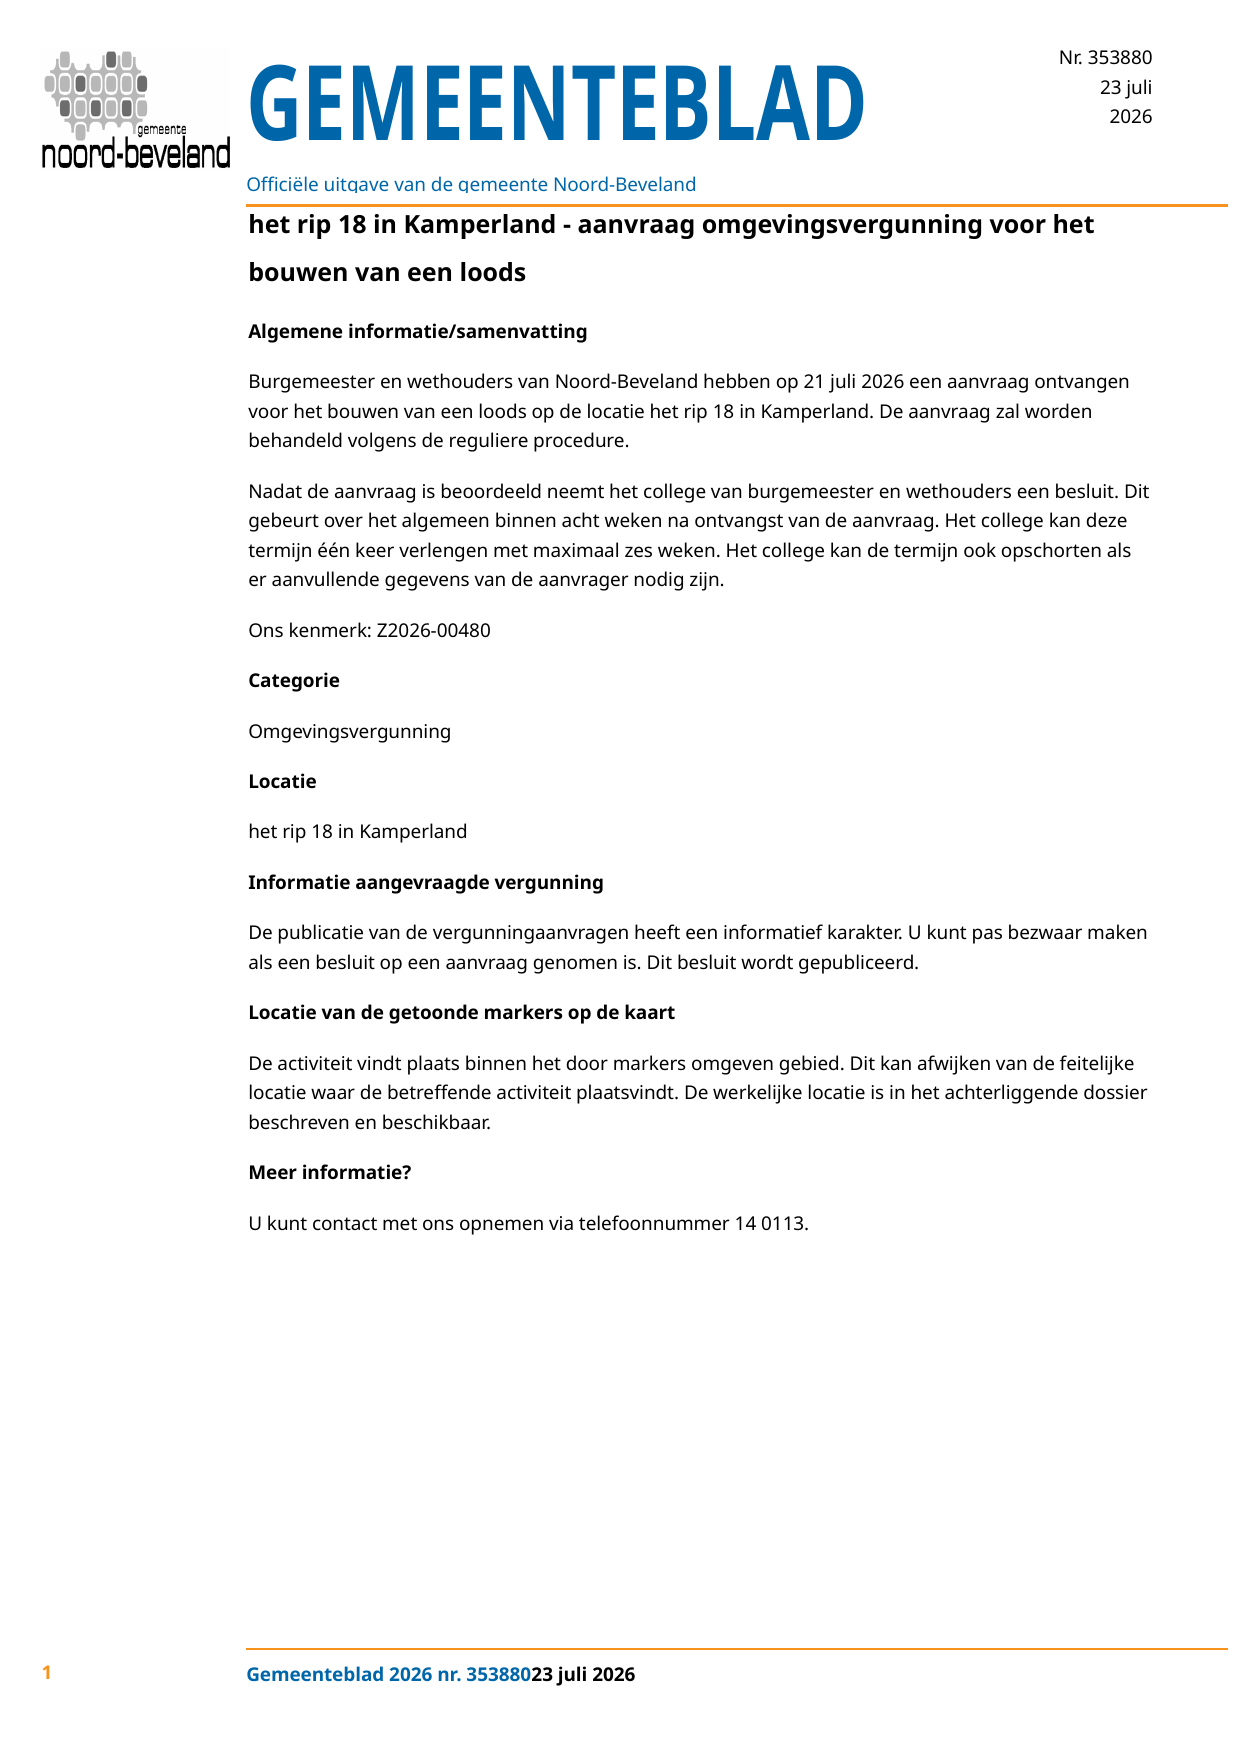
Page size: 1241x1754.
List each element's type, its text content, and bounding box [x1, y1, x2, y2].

text Meer informatie? [248, 1159, 1152, 1185]
text U kunt contact met ons opnemen via telefoonnummer 14 0113. [248, 1210, 1152, 1236]
text Algemene informatie/samenvatting [248, 318, 1152, 344]
text Omgevingsvergunning [248, 718, 1152, 744]
picture [41, 47, 231, 172]
text het rip 18 in Kamperland [248, 819, 1152, 844]
text het rip 18 in Kamperland - aanvraag omgevingsvergunning voor het bouwen van een loods [248, 207, 1152, 288]
text Nadat de aanvraag is beoordeeld neemt het college van burgemeester en wethouders een besluit. Dit gebeurt over het algemeen binnen acht weken na ontvangst van de aanvraag. Het college kan deze termijn één keer verlengen met maximaal zes weken. Het college kan de termijn ook opschorten als er aanvullende gegevens van de aanvrager nodig zijn. [248, 478, 1152, 592]
text Locatie van de getoonde markers op de kaart [248, 999, 1152, 1025]
text Ons kenmerk: Z2026-00480 [248, 617, 1152, 643]
text Burgemeester en wethouders van Noord-Beveland hebben op 21 juli 2026 een aanvraag ontvangen voor het bouwen van een loods op de locatie het rip 18 in Kamperland. De aanvraag zal worden behandeld volgens de reguliere procedure. [248, 368, 1152, 453]
text De publicatie van de vergunningaanvragen heeft een informatief karakter. U kunt pas bezwaar maken als een besluit op een aanvraag genomen is. Dit besluit wordt gepubliceerd. [248, 919, 1152, 975]
text Locatie [248, 768, 1152, 794]
text Categorie [248, 667, 1152, 693]
text Informatie aangevraagde vergunning [248, 869, 1152, 895]
text De activiteit vindt plaats binnen het door markers omgeven gebied. Dit kan afwijken van de feitelijke locatie waar de betreffende activiteit plaatsvindt. De werkelijke locatie is in het achterliggende dossier beschreven en beschikbaar. [248, 1050, 1152, 1135]
